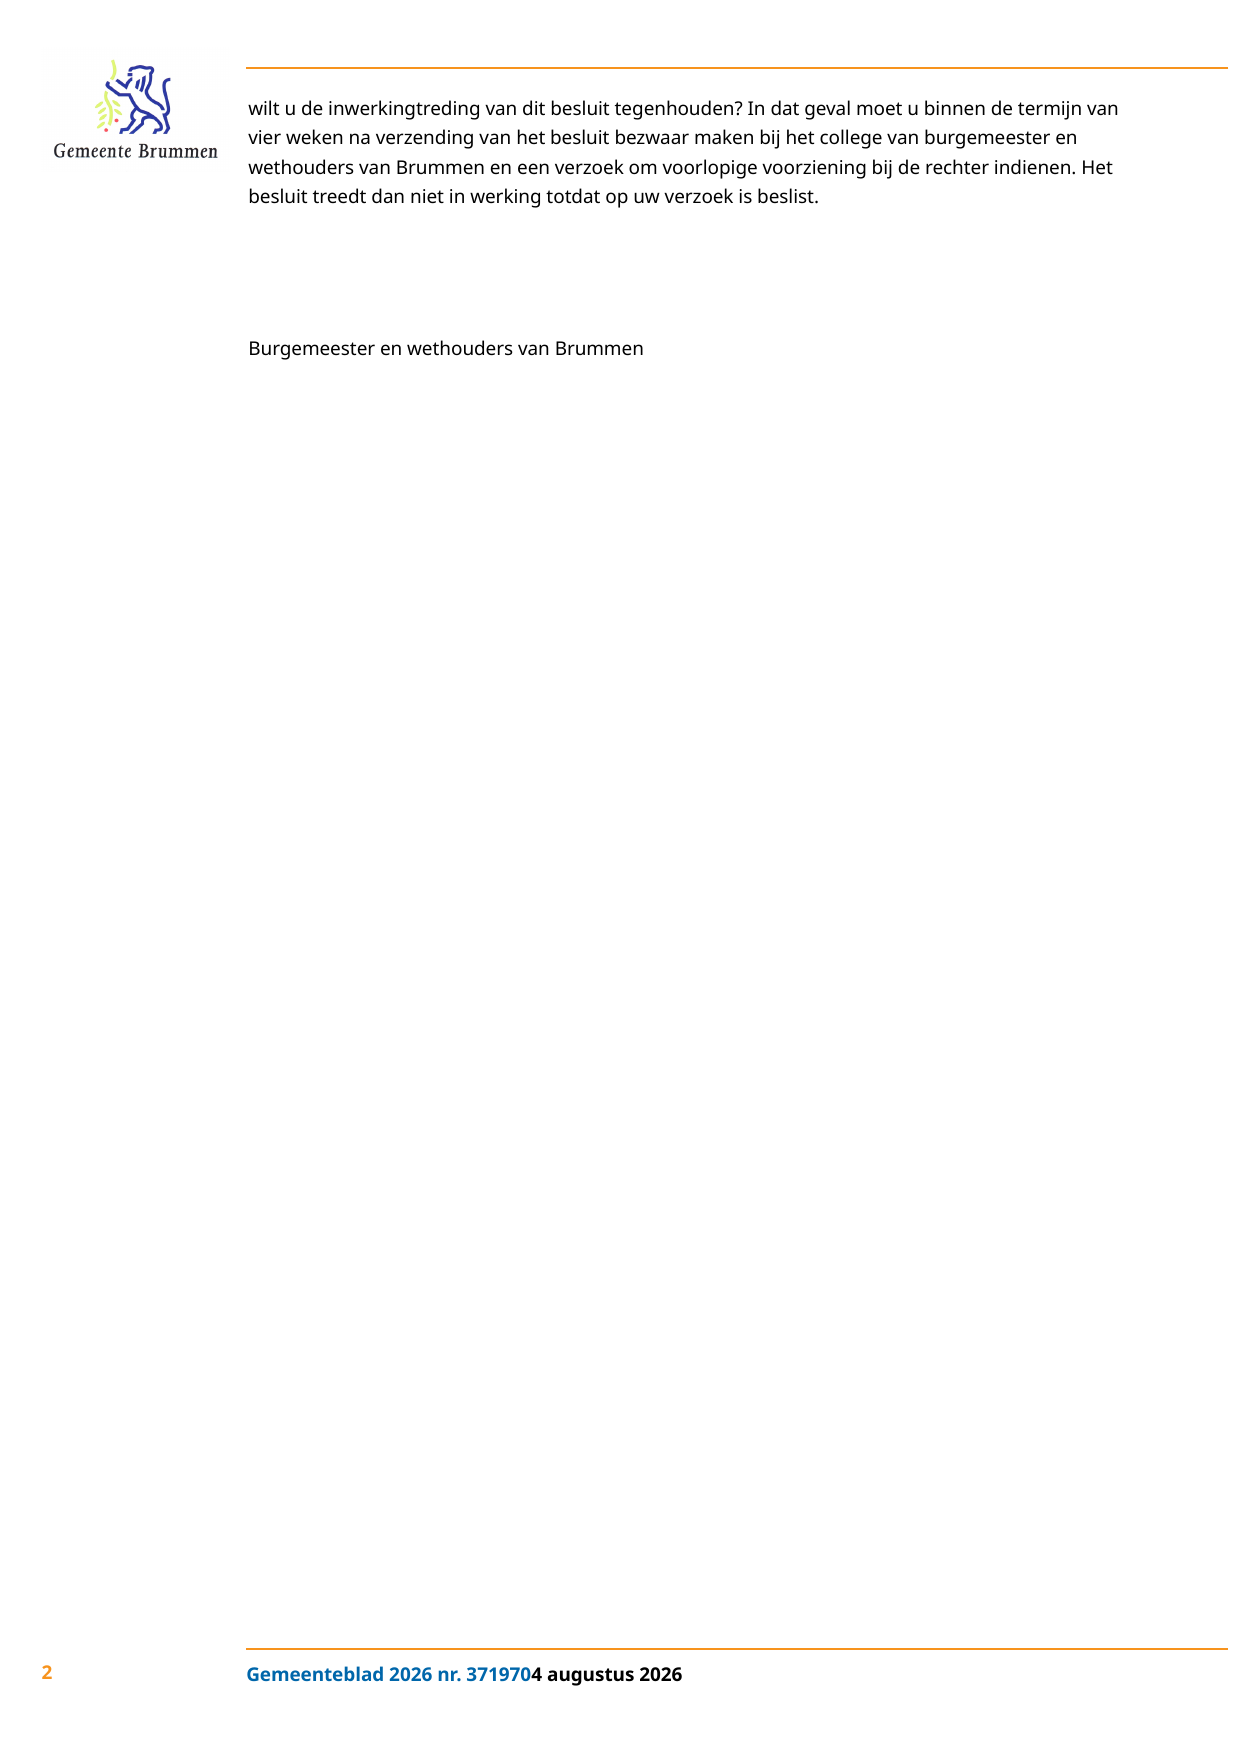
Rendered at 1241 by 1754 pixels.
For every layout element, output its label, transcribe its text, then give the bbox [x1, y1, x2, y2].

text wilt u de inwerkingtreding van dit besluit tegenhouden? In dat geval moet u binnen de termijn van vier weken na verzending van het besluit bezwaar maken bij het college van burgemeester en wethouders van Brummen en een verzoek om voorlopige voorziening bij de rechter indienen. Het besluit treedt dan niet in werking totdat op uw verzoek is beslist. [248, 95, 1152, 209]
text Burgemeester en wethouders van Brummen [248, 335, 1152, 361]
picture [41, 47, 231, 172]
